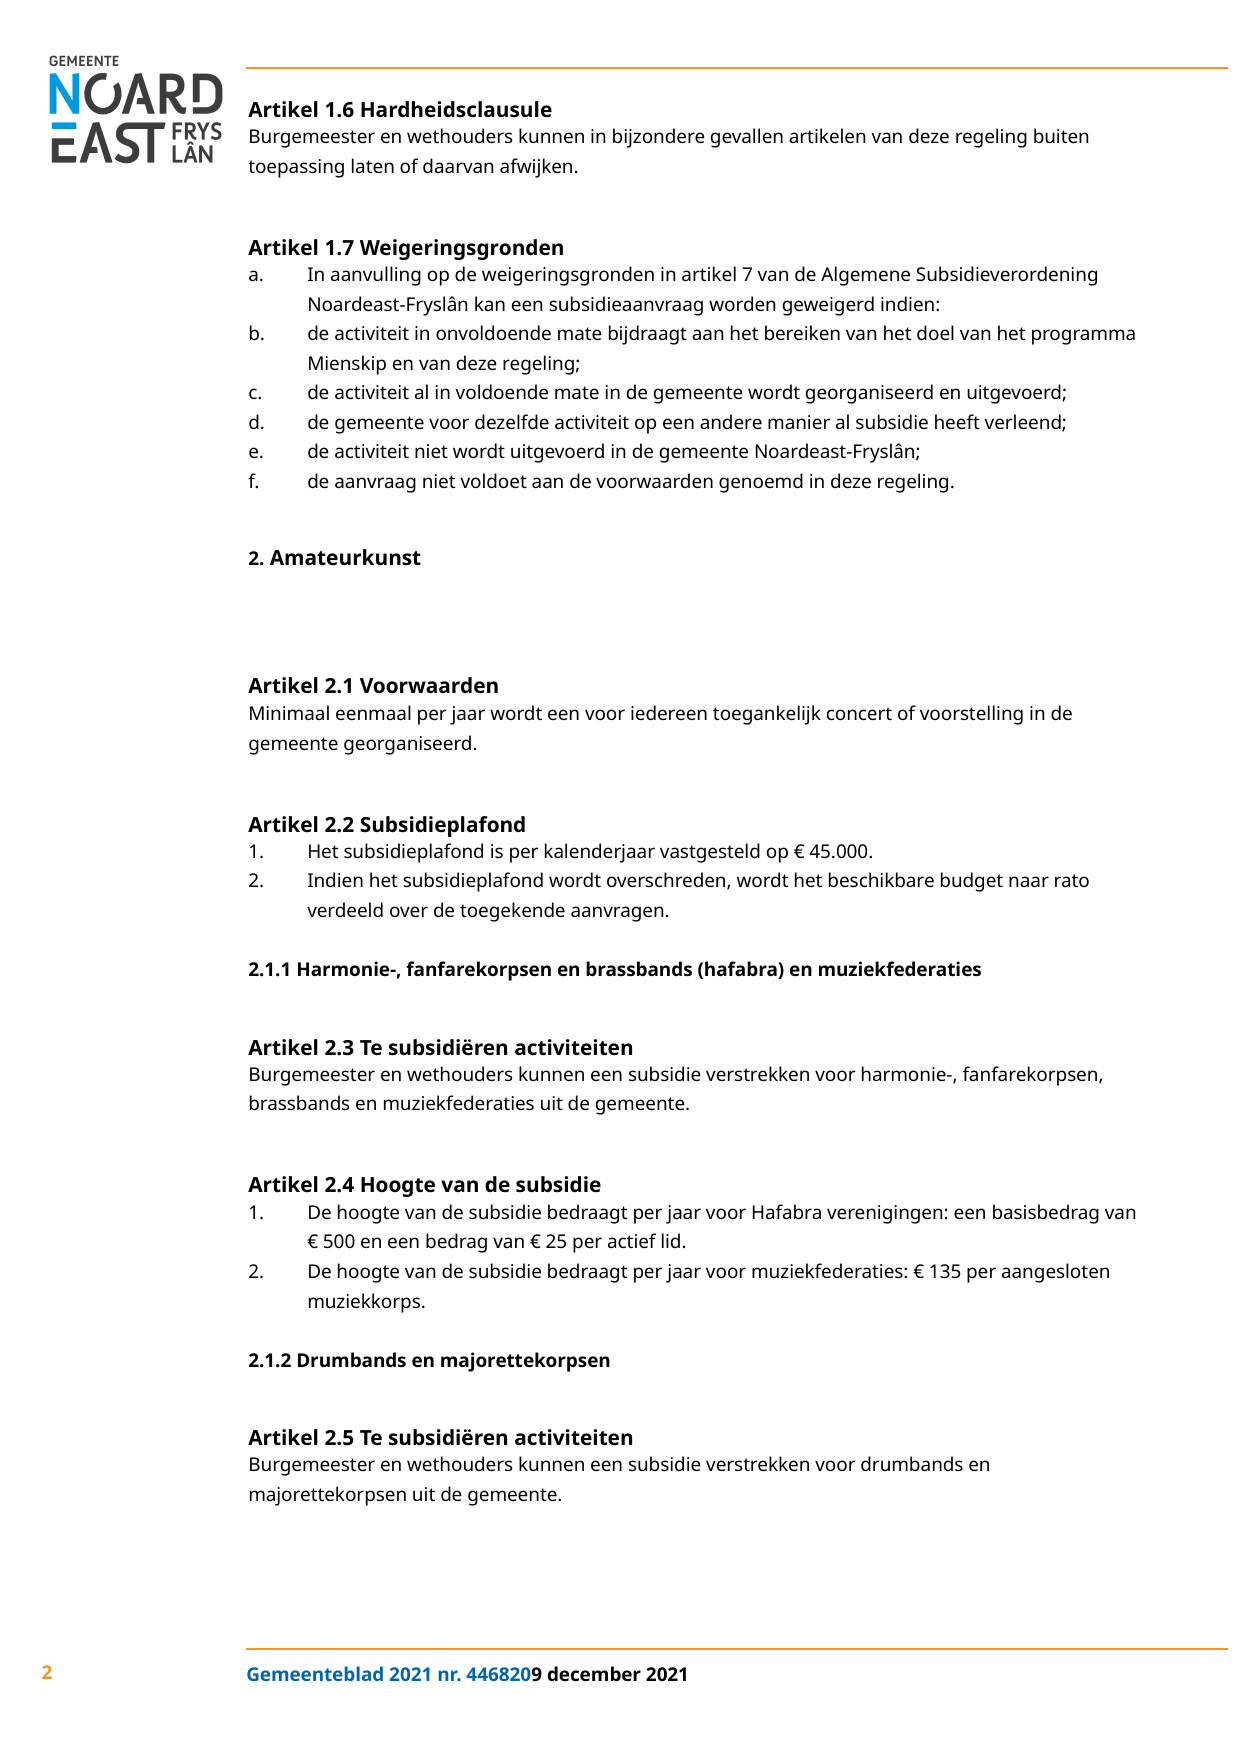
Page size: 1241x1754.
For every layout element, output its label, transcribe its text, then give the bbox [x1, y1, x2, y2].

text Burgemeester en wethouders kunnen in bijzondere gevallen artikelen van deze regeling buiten toepassing laten of daarvan afwijken. [248, 123, 1152, 178]
text Artikel 2.1 Voorwaarden [248, 672, 1152, 700]
text Artikel 2.2 Subsidieplafond [248, 810, 1152, 838]
text Burgemeester en wethouders kunnen een subsidie verstrekken voor harmonie-, fanfarekorpsen, brassbands en muziekfederaties uit de gemeente. [248, 1061, 1152, 1116]
list De hoogte van de subsidie bedraagt per jaar voor Hafabra verenigingen: een basisbedrag van € 500 en een bedrag van € 25 per actief lid. [248, 1199, 1152, 1254]
text Minimaal eenmaal per jaar wordt een voor iedereen toegankelijk concert of voorstelling in de gemeente georganiseerd. [248, 700, 1152, 755]
text Artikel 1.6 Hardheidsclausule [248, 95, 1152, 123]
text Artikel 2.4 Hoogte van de subsidie [248, 1171, 1152, 1199]
picture [41, 47, 231, 172]
text 2.1.1 Harmonie-, fanfarekorpsen en brassbands (hafabra) en muziekfederaties [248, 956, 1152, 982]
list Het subsidieplafond is per kalenderjaar vastgesteld op € 45.000. [248, 838, 1152, 864]
text Artikel 2.5 Te subsidiëren activiteiten [248, 1423, 1152, 1452]
text Artikel 1.7 Weigeringsgronden [248, 233, 1152, 261]
list de activiteit al in voldoende mate in de gemeente wordt georganiseerd en uitgevoerd; [248, 379, 1152, 405]
text Burgemeester en wethouders kunnen een subsidie verstrekken voor drumbands en majorettekorpsen uit de gemeente. [248, 1452, 1152, 1507]
list In aanvulling op de weigeringsgronden in artikel 7 van de Algemene Subsidieverordening Noardeast-Fryslân kan een subsidieaanvraag worden geweigerd indien: [248, 261, 1152, 317]
list de aanvraag niet voldoet aan de voorwaarden genoemd in deze regeling. [248, 468, 1152, 494]
text Artikel 2.3 Te subsidiëren activiteiten [248, 1033, 1152, 1061]
list de activiteit in onvoldoende mate bijdraagt aan het bereiken van het doel van het programma Mienskip en van deze regeling; [248, 320, 1152, 376]
list de activiteit niet wordt uitgevoerd in de gemeente Noardeast-Fryslân; [248, 439, 1152, 464]
text 2. Amateurkunst [248, 543, 1152, 572]
list De hoogte van de subsidie bedraagt per jaar voor muziekfederaties: € 135 per aangesloten muziekkorps. [248, 1258, 1152, 1313]
text 2.1.2 Drumbands en majorettekorpsen [248, 1347, 1152, 1373]
list de gemeente voor dezelfde activiteit op een andere manier al subsidie heeft verleend; [248, 409, 1152, 435]
list Indien het subsidieplafond wordt overschreden, wordt het beschikbare budget naar rato verdeeld over de toegekende aanvragen. [248, 868, 1152, 923]
